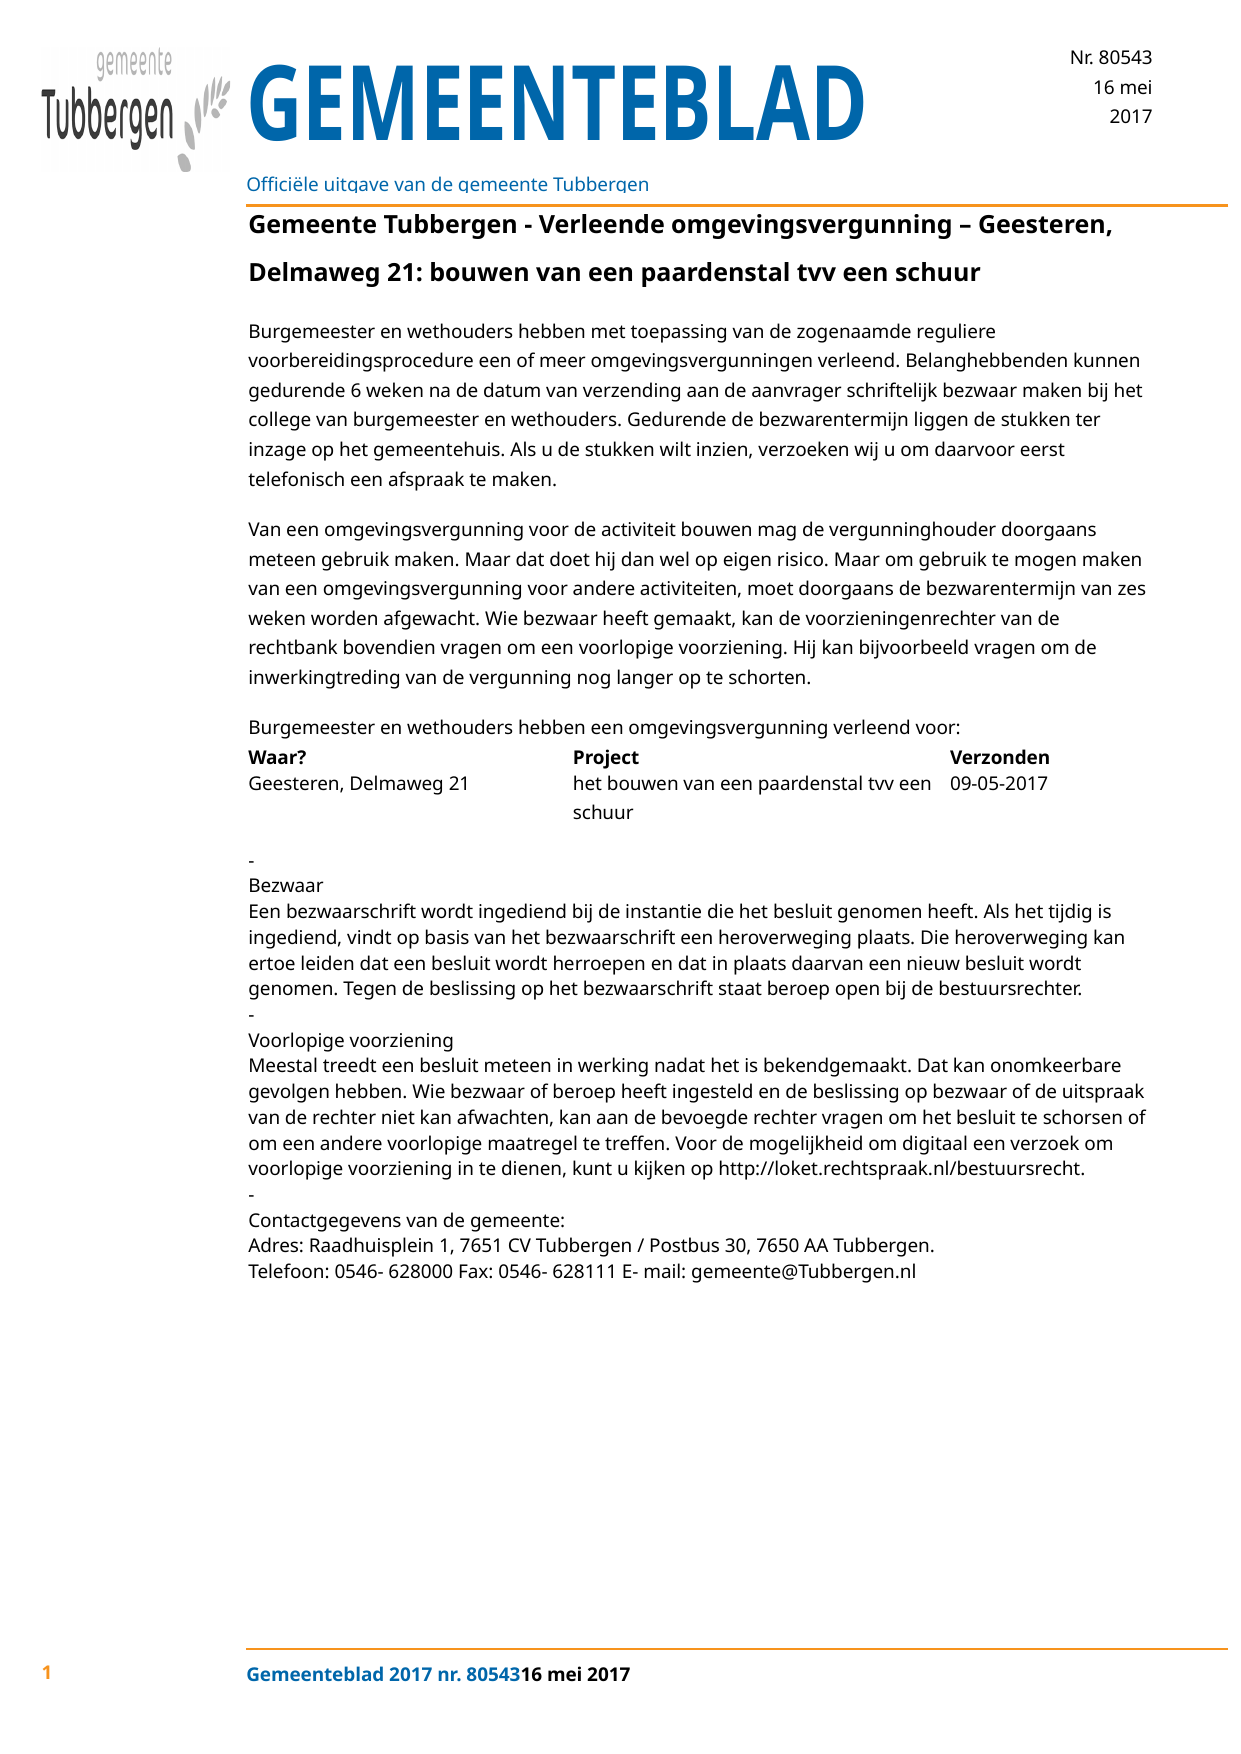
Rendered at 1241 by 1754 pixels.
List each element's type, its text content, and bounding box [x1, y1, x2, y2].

table_header Waar? [248, 744, 573, 770]
text Burgemeester en wethouders hebben een omgevingsvergunning verleend voor: [248, 714, 1152, 740]
picture [41, 47, 231, 172]
text Bezwaar [248, 872, 1152, 898]
text Van een omgevingsvergunning voor de activiteit bouwen mag de vergunninghouder doorgaans meteen gebruik maken. Maar dat doet hij dan wel op eigen risico. Maar om gebruik te mogen maken van een omgevingsvergunning voor andere activiteiten, moet doorgaans de bezwarentermijn van zes weken worden afgewacht. Wie bezwaar heeft gemaakt, kan de voorzieningenrechter van de rechtbank bovendien vragen om een voorlopige voorziening. Hij kan bijvoorbeeld vragen om de inwerkingtreding van de vergunning nog langer op te schorten. [248, 516, 1152, 690]
text - [248, 1181, 1152, 1207]
text Meestal treedt een besluit meteen in werking nadat het is bekendgemaakt. Dat kan onomkeerbare gevolgen hebben. Wie bezwaar of beroep heeft ingesteld en de beslissing op bezwaar of de uitspraak van de rechter niet kan afwachten, kan aan de bevoegde rechter vragen om het besluit te schorsen of om een andere voorlopige maatregel te treffen. Voor de mogelijkheid om digitaal een verzoek om voorlopige voorziening in te dienen, kunt u kijken op http://loket.rechtspraak.nl/bestuursrecht. [248, 1053, 1152, 1181]
table_header Verzonden [950, 744, 1152, 770]
text Burgemeester en wethouders hebben met toepassing van de zogenaamde reguliere voorbereidingsprocedure een of meer omgevingsvergunningen verleend. Belanghebbenden kunnen gedurende 6 weken na de datum van verzending aan de aanvrager schriftelijk bezwaar maken bij het college van burgemeester en wethouders. Gedurende de bezwarentermijn liggen de stukken ter inzage op het gemeentehuis. Als u de stukken wilt inzien, verzoeken wij u om daarvoor eerst telefonisch een afspraak te maken. [248, 318, 1152, 492]
table_cell 09-05-2017 [950, 770, 1152, 825]
text - [248, 847, 1152, 872]
text Telefoon: 0546- 628000 Fax: 0546- 628111 E- mail: gemeente@Tubbergen.nl [248, 1258, 1152, 1284]
text Voorlopige voorziening [248, 1027, 1152, 1053]
text Een bezwaarschrift wordt ingediend bij de instantie die het besluit genomen heeft. Als het tijdig is ingediend, vindt op basis van het bezwaarschrift een heroverweging plaats. Die heroverweging kan ertoe leiden dat een besluit wordt herroepen en dat in plaats daarvan een nieuw besluit wordt genomen. Tegen de beslissing op het bezwaarschrift staat beroep open bij de bestuursrechter. [248, 898, 1152, 1001]
table_cell Geesteren, Delmaweg 21 [248, 770, 573, 825]
table_cell het bouwen van een paardenstal tvv een schuur [573, 770, 950, 825]
text Gemeente Tubbergen - Verleende omgevingsvergunning – Geesteren, Delmaweg 21: bouwen van een paardenstal tvv een schuur [248, 207, 1152, 288]
text Contactgegevens van de gemeente: [248, 1207, 1152, 1233]
text - [248, 1001, 1152, 1027]
text Adres: Raadhuisplein 1, 7651 CV Tubbergen / Postbus 30, 7650 AA Tubbergen. [248, 1233, 1152, 1258]
table_header Project [573, 744, 950, 770]
